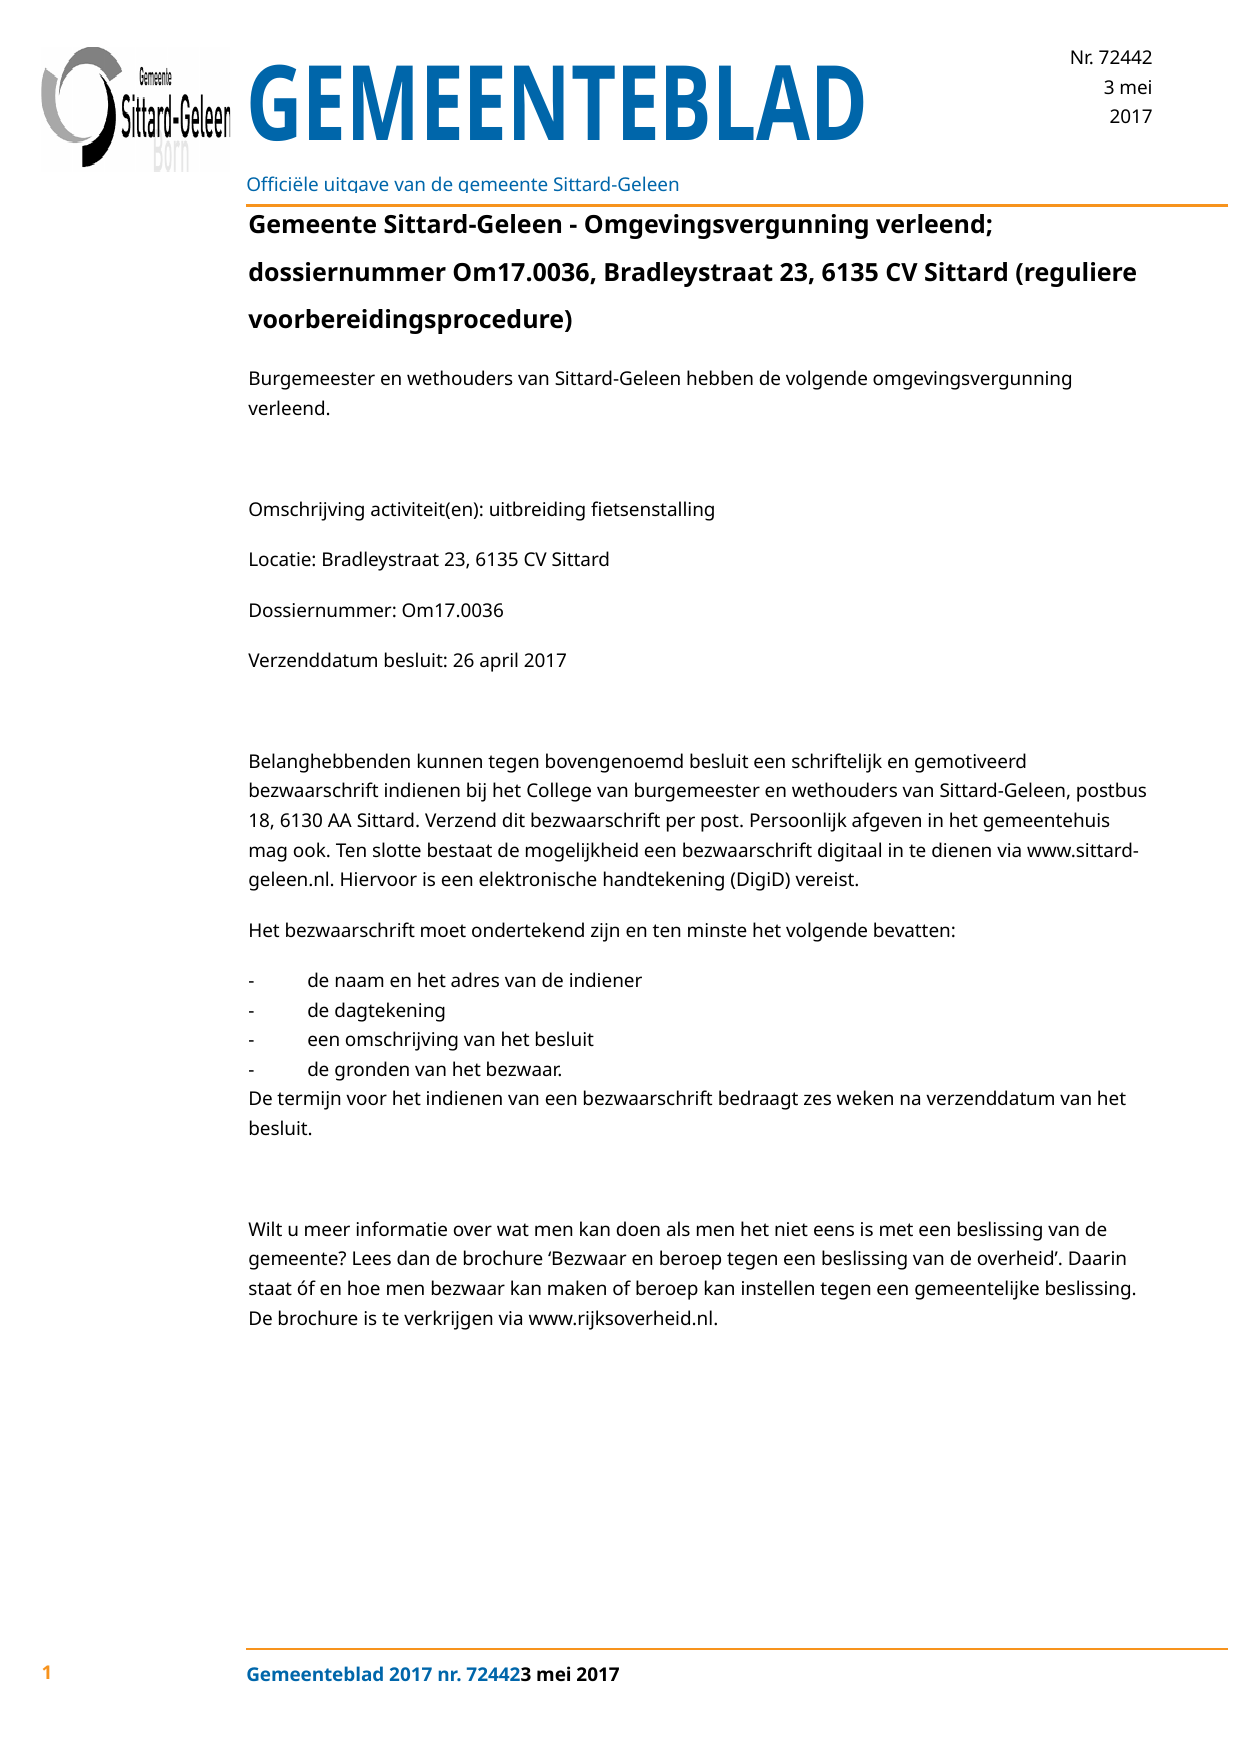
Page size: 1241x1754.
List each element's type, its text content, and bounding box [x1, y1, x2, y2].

text Gemeente Sittard-Geleen - Omgevingsvergunning verleend; dossiernummer Om17.0036, Bradleystraat 23, 6135 CV Sittard (reguliere voorbereidingsprocedure) [248, 207, 1152, 336]
text Burgemeester en wethouders van Sittard-Geleen hebben de volgende omgevingsvergunning verleend. [248, 366, 1152, 421]
text De termijn voor het indienen van een bezwaarschrift bedraagt zes weken na verzenddatum van het besluit. [248, 1086, 1152, 1141]
text Verzenddatum besluit: 26 april 2017 [248, 647, 1152, 673]
picture [41, 47, 231, 172]
text Omschrijving activiteit(en): uitbreiding fietsenstalling [248, 496, 1152, 522]
text Dossiernummer: Om17.0036 [248, 597, 1152, 622]
text Het bezwaarschrift moet ondertekend zijn en ten minste het volgende bevatten: [248, 917, 1152, 942]
text Belanghebbenden kunnen tegen bovengenoemd besluit een schriftelijk en gemotiveerd bezwaarschrift indienen bij het College van burgemeester en wethouders van Sittard-Geleen, postbus 18, 6130 AA Sittard. Verzend dit bezwaarschrift per post. Persoonlijk afgeven in het gemeentehuis mag ook. Ten slotte bestaat de mogelijkheid een bezwaarschrift digitaal in te dienen via www.sittard-geleen.nl. Hiervoor is een elektronische handtekening (DigiD) vereist. [248, 748, 1152, 892]
list de dagtekening [248, 997, 1152, 1022]
text Locatie: Bradleystraat 23, 6135 CV Sittard [248, 546, 1152, 572]
list de gronden van het bezwaar. [248, 1056, 1152, 1082]
list een omschrijving van het besluit [248, 1026, 1152, 1052]
list de naam en het adres van de indiener [248, 967, 1152, 993]
text Wilt u meer informatie over wat men kan doen als men het niet eens is met een beslissing van de gemeente? Lees dan de brochure ‘Bezwaar en beroep tegen een beslissing van de overheid’. Daarin staat óf en hoe men bezwaar kan maken of beroep kan instellen tegen een gemeentelijke beslissing. De brochure is te verkrijgen via www.rijksoverheid.nl. [248, 1216, 1152, 1330]
